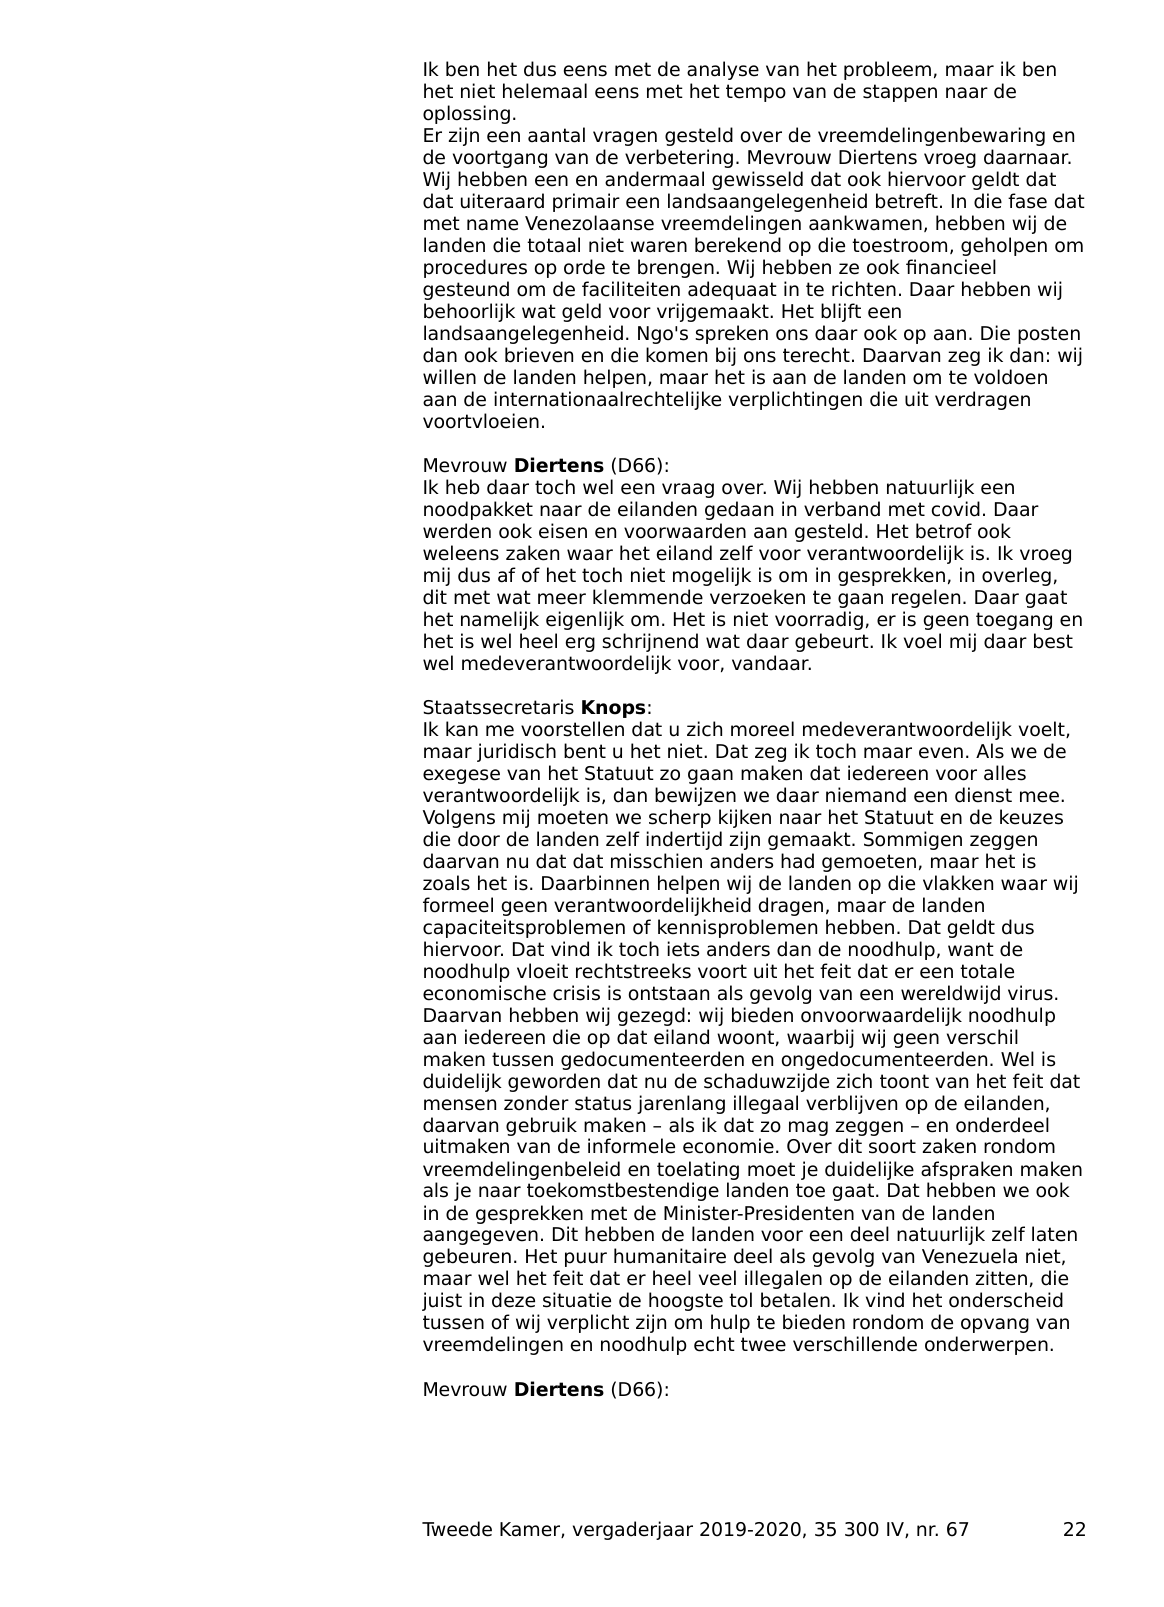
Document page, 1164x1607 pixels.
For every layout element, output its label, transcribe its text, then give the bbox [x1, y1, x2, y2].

text Ik kan me voorstellen dat u zich moreel medeverantwoordelijk voelt, maar juridisch bent u het niet. Dat zeg ik toch maar even. Als we de exegese van het Statuut zo gaan maken dat iedereen voor alles verantwoordelijk is, dan bewijzen we daar niemand een dienst mee. Volgens mij moeten we scherp kijken naar het Statuut en de keuzes die door de landen zelf indertijd zijn gemaakt. Sommigen zeggen daarvan nu dat dat misschien anders had gemoeten, maar het is zoals het is. Daarbinnen helpen wij de landen op die vlakken waar wij formeel geen verantwoordelijkheid dragen, maar de landen capaciteitsproblemen of kennisproblemen hebben. Dat geldt dus hiervoor. Dat vind ik toch iets anders dan de noodhulp, want de noodhulp vloeit rechtstreeks voort uit het feit dat er een totale economische crisis is ontstaan als gevolg van een wereldwijd virus. Daarvan hebben wij gezegd: wij bieden onvoorwaardelijk noodhulp aan iedereen die op dat eiland woont, waarbij wij geen verschil maken tussen gedocumenteerden en ongedocumenteerden. Wel is duidelijk geworden dat nu de schaduwzijde zich toont van het feit dat mensen zonder status jarenlang illegaal verblijven op de eilanden, daarvan gebruik maken – als ik dat zo mag zeggen – en onderdeel uitmaken van de informele economie. Over dit soort zaken rondom vreemdelingenbeleid en toelating moet je duidelijke afspraken maken als je naar toekomstbestendige landen toe gaat. Dat hebben we ook in de gesprekken met de Minister-Presidenten van de landen aangegeven. Dit hebben de landen voor een deel natuurlijk zelf laten gebeuren. Het puur humanitaire deel als gevolg van Venezuela niet, maar wel het feit dat er heel veel illegalen op de eilanden zitten, die juist in deze situatie de hoogste tol betalen. Ik vind het onderscheid tussen of wij verplicht zijn om hulp te bieden rondom de opvang van vreemdelingen en noodhulp echt twee verschillende onderwerpen. [422, 719, 1087, 1356]
text Er zijn een aantal vragen gesteld over de vreemdelingenbewaring en de voortgang van de verbetering. Mevrouw Diertens vroeg daarnaar. Wij hebben een en andermaal gewisseld dat ook hiervoor geldt dat dat uiteraard primair een landsaangelegenheid betreft. In die fase dat met name Venezolaanse vreemdelingen aankwamen, hebben wij de landen die totaal niet waren berekend op die toestroom, geholpen om procedures op orde te brengen. Wij hebben ze ook financieel gesteund om de faciliteiten adequaat in te richten. Daar hebben wij behoorlijk wat geld voor vrijgemaakt. Het blijft een landsaangelegenheid. Ngo's spreken ons daar ook op aan. Die posten dan ook brieven en die komen bij ons terecht. Daarvan zeg ik dan: wij willen de landen helpen, maar het is aan de landen om te voldoen aan de internationaalrechtelijke verplichtingen die uit verdragen voortvloeien. [422, 125, 1087, 433]
text Ik heb daar toch wel een vraag over. Wij hebben natuurlijk een noodpakket naar de eilanden gedaan in verband met covid. Daar werden ook eisen en voorwaarden aan gesteld. Het betrof ook weleens zaken waar het eiland zelf voor verantwoordelijk is. Ik vroeg mij dus af of het toch niet mogelijk is om in gesprekken, in overleg, dit met wat meer klemmende verzoeken te gaan regelen. Daar gaat het namelijk eigenlijk om. Het is niet voorradig, er is geen toegang en het is wel heel erg schrijnend wat daar gebeurt. Ik voel mij daar best wel medeverantwoordelijk voor, vandaar. [422, 477, 1087, 675]
text Mevrouw Diertens (D66): [422, 455, 1087, 477]
text Ik ben het dus eens met de analyse van het probleem, maar ik ben het niet helemaal eens met het tempo van de stappen naar de oplossing. [422, 59, 1087, 125]
text Staatssecretaris Knops: [422, 697, 1087, 719]
text Mevrouw Diertens (D66): [422, 1378, 1087, 1400]
